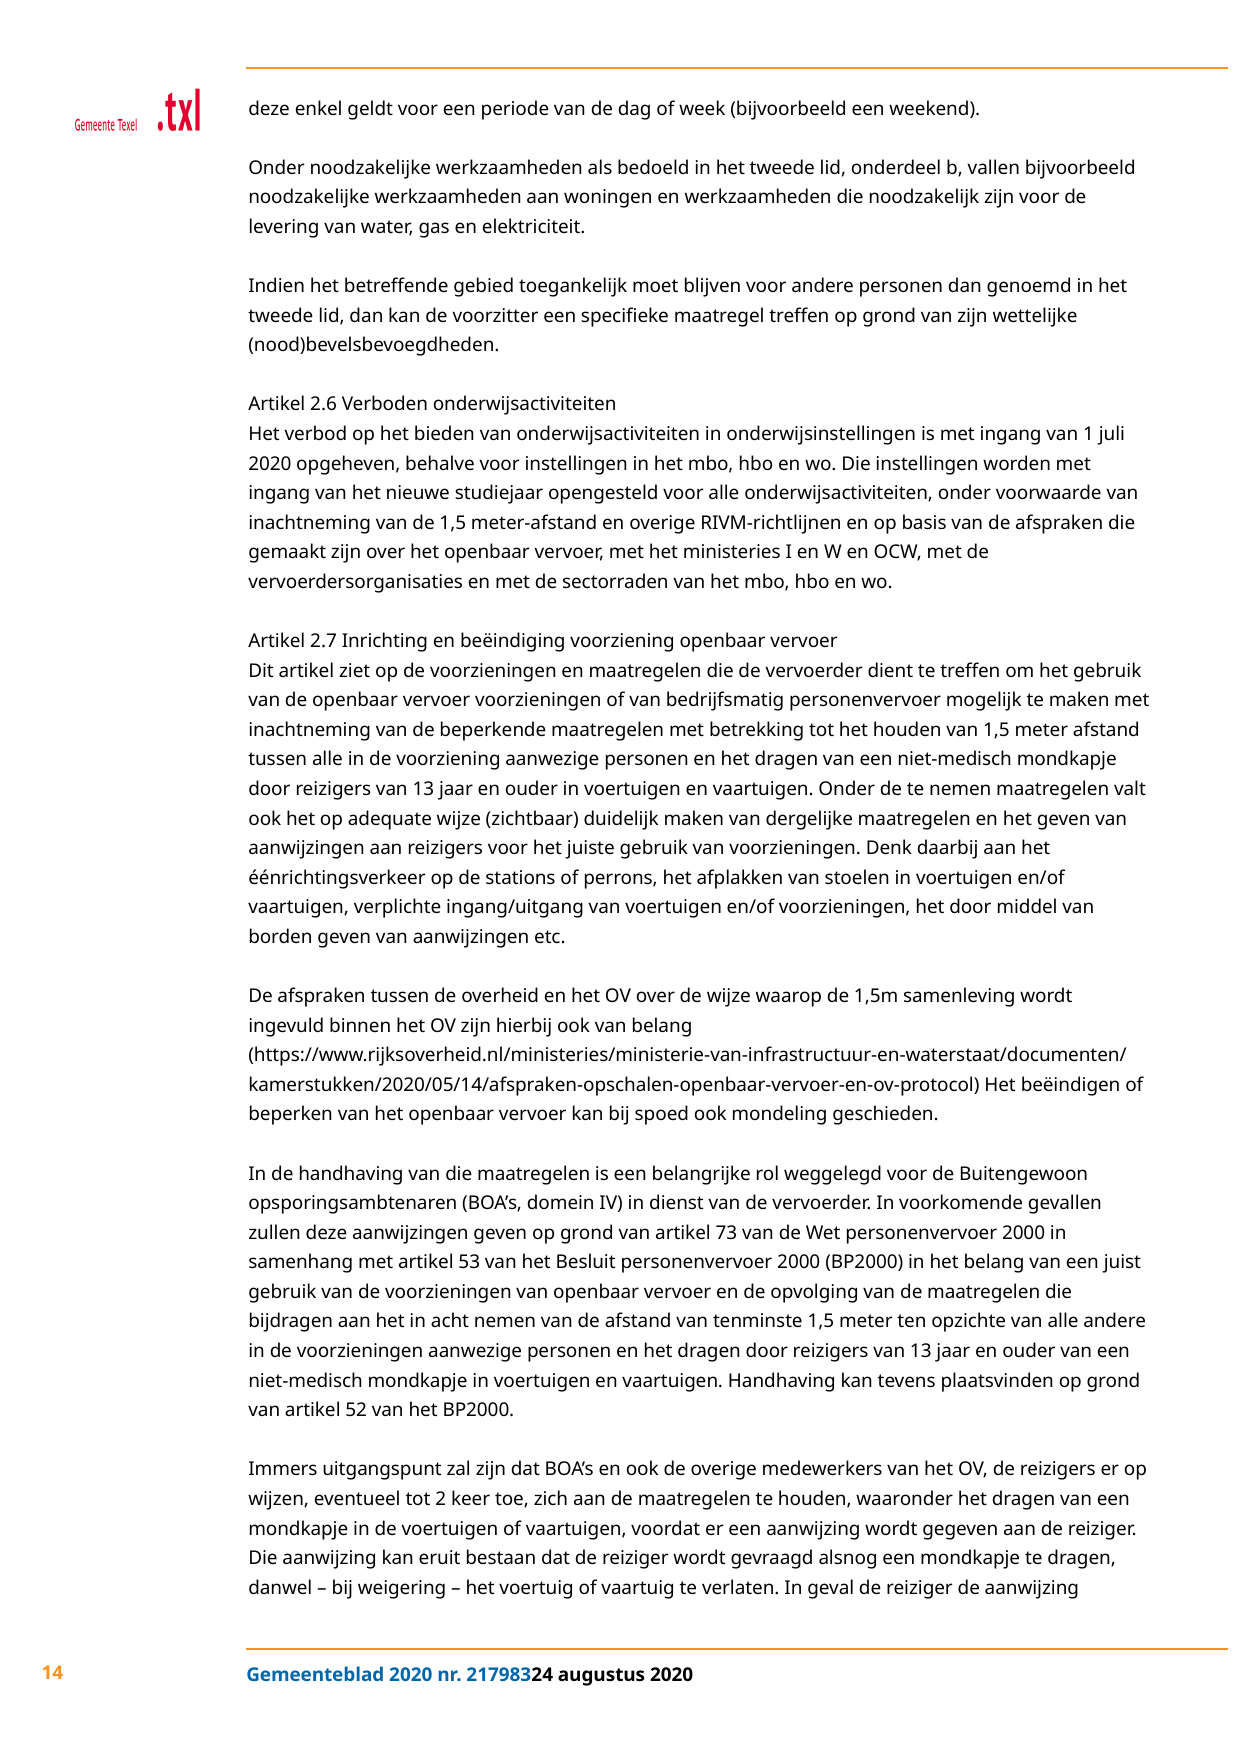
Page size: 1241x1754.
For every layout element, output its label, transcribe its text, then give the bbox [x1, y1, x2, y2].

text Artikel 2.6 Verboden onderwijsactiviteiten [248, 391, 1152, 416]
text deze enkel geldt voor een periode van de dag of week (bijvoorbeeld een weekend). [248, 95, 1152, 121]
text De afspraken tussen de overheid en het OV over de wijze waarop de 1,5m samenleving wordt ingevuld binnen het OV zijn hierbij ook van belang (https://www.rijksoverheid.nl/ministeries/ministerie-van-infrastructuur-en-waterstaat/documenten/kamerstukken/2020/05/14/afspraken-opschalen-openbaar-vervoer-en-ov-protocol) Het beëindigen of beperken van het openbaar vervoer kan bij spoed ook mondeling geschieden. [248, 982, 1152, 1126]
text Dit artikel ziet op de voorzieningen en maatregelen die de vervoerder dient te treffen om het gebruik van de openbaar vervoer voorzieningen of van bedrijfsmatig personenvervoer mogelijk te maken met inachtneming van de beperkende maatregelen met betrekking tot het houden van 1,5 meter afstand tussen alle in de voorziening aanwezige personen en het dragen van een niet-medisch mondkapje door reizigers van 13 jaar en ouder in voertuigen en vaartuigen. Onder de te nemen maatregelen valt ook het op adequate wijze (zichtbaar) duidelijk maken van dergelijke maatregelen en het geven van aanwijzingen aan reizigers voor het juiste gebruik van voorzieningen. Denk daarbij aan het éénrichtingsverkeer op de stations of perrons, het afplakken van stoelen in voertuigen en/of vaartuigen, verplichte ingang/uitgang van voertuigen en/of voorzieningen, het door middel van borden geven van aanwijzingen etc. [248, 657, 1152, 949]
text Indien het betreffende gebied toegankelijk moet blijven voor andere personen dan genoemd in het tweede lid, dan kan de voorzitter een specifieke maatregel treffen op grond van zijn wettelijke (nood)bevelsbevoegdheden. [248, 272, 1152, 357]
text In de handhaving van die maatregelen is een belangrijke rol weggelegd voor de Buitengewoon opsporingsambtenaren (BOA’s, domein IV) in dienst van de vervoerder. In voorkomende gevallen zullen deze aanwijzingen geven op grond van artikel 73 van de Wet personenvervoer 2000 in samenhang met artikel 53 van het Besluit personenvervoer 2000 (BP2000) in het belang van een juist gebruik van de voorzieningen van openbaar vervoer en de opvolging van de maatregelen die bijdragen aan het in acht nemen van de afstand van tenminste 1,5 meter ten opzichte van alle andere in de voorzieningen aanwezige personen en het dragen door reizigers van 13 jaar en ouder van een niet-medisch mondkapje in voertuigen en vaartuigen. Handhaving kan tevens plaatsvinden op grond van artikel 52 van het BP2000. [248, 1160, 1152, 1422]
text Immers uitgangspunt zal zijn dat BOA’s en ook de overige medewerkers van het OV, de reizigers er op wijzen, eventueel tot 2 keer toe, zich aan de maatregelen te houden, waaronder het dragen van een mondkapje in de voertuigen of vaartuigen, voordat er een aanwijzing wordt gegeven aan de reiziger. Die aanwijzing kan eruit bestaan dat de reiziger wordt gevraagd alsnog een mondkapje te dragen, danwel – bij weigering – het voertuig of vaartuig te verlaten. In geval de reiziger de aanwijzing [248, 1456, 1152, 1600]
text Het verbod op het bieden van onderwijsactiviteiten in onderwijsinstellingen is met ingang van 1 juli 2020 opgeheven, behalve voor instellingen in het mbo, hbo en wo. Die instellingen worden met ingang van het nieuwe studiejaar opengesteld voor alle onderwijsactiviteiten, onder voorwaarde van inachtneming van de 1,5 meter-afstand en overige RIVM-richtlijnen en op basis van de afspraken die gemaakt zijn over het openbaar vervoer, met het ministeries I en W en OCW, met de vervoerdersorganisaties en met de sectorraden van het mbo, hbo en wo. [248, 420, 1152, 594]
text Artikel 2.7 Inrichting en beëindiging voorziening openbaar vervoer [248, 627, 1152, 653]
text Onder noodzakelijke werkzaamheden als bedoeld in het tweede lid, onderdeel b, vallen bijvoorbeeld noodzakelijke werkzaamheden aan woningen en werkzaamheden die noodzakelijk zijn voor de levering van water, gas en elektriciteit. [248, 154, 1152, 239]
picture [41, 47, 231, 172]
